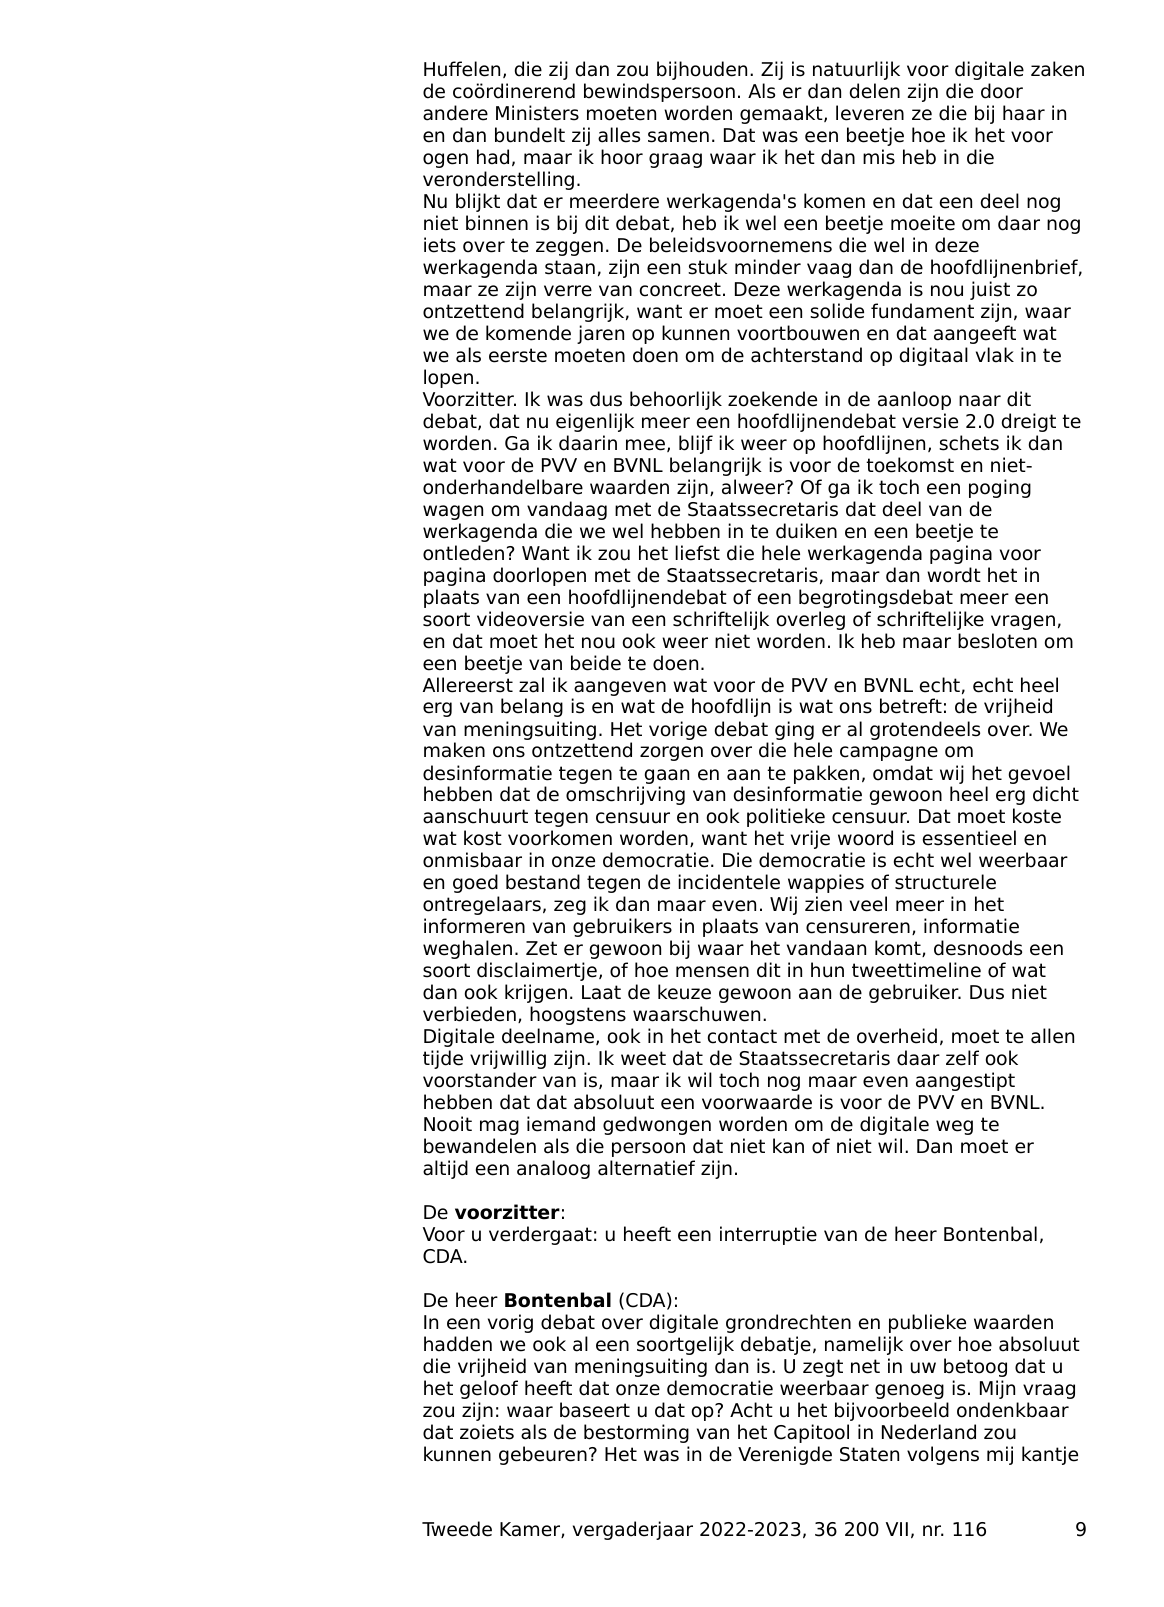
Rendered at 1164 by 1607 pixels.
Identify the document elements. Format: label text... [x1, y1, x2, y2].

text De heer Bontenbal (CDA): [422, 1290, 1087, 1312]
text De voorzitter: [422, 1202, 1087, 1224]
text Voor u verdergaat: u heeft een interruptie van de heer Bontenbal, CDA. [422, 1224, 1087, 1268]
text Nu blijkt dat er meerdere werkagenda's komen en dat een deel nog niet binnen is bij dit debat, heb ik wel een beetje moeite om daar nog iets over te zeggen. De beleidsvoornemens die wel in deze werkagenda staan, zijn een stuk minder vaag dan de hoofdlijnenbrief, maar ze zijn verre van concreet. Deze werkagenda is nou juist zo ontzettend belangrijk, want er moet een solide fundament zijn, waar we de komende jaren op kunnen voortbouwen en dat aangeeft wat we als eerste moeten doen om de achterstand op digitaal vlak in te lopen. [422, 191, 1087, 389]
text Allereerst zal ik aangeven wat voor de PVV en BVNL echt, echt heel erg van belang is en wat de hoofdlijn is wat ons betreft: de vrijheid van meningsuiting. Het vorige debat ging er al grotendeels over. We maken ons ontzettend zorgen over die hele campagne om desinformatie tegen te gaan en aan te pakken, omdat wij het gevoel hebben dat de omschrijving van desinformatie gewoon heel erg dicht aanschuurt tegen censuur en ook politieke censuur. Dat moet koste wat kost voorkomen worden, want het vrije woord is essentieel en onmisbaar in onze democratie. Die democratie is echt wel weerbaar en goed bestand tegen de incidentele wappies of structurele ontregelaars, zeg ik dan maar even. Wij zien veel meer in het informeren van gebruikers in plaats van censureren, informatie weghalen. Zet er gewoon bij waar het vandaan komt, desnoods een soort disclaimertje, of hoe mensen dit in hun tweettimeline of wat dan ook krijgen. Laat de keuze gewoon aan de gebruiker. Dus niet verbieden, hoogstens waarschuwen. [422, 674, 1087, 1026]
text Digitale deelname, ook in het contact met de overheid, moet te allen tijde vrijwillig zijn. Ik weet dat de Staatssecretaris daar zelf ook voorstander van is, maar ik wil toch nog maar even aangestipt hebben dat dat absoluut een voorwaarde is voor de PVV en BVNL. Nooit mag iemand gedwongen worden om de digitale weg te bewandelen als die persoon dat niet kan of niet wil. Dan moet er altijd een analoog alternatief zijn. [422, 1026, 1087, 1180]
text In een vorig debat over digitale grondrechten en publieke waarden hadden we ook al een soortgelijk debatje, namelijk over hoe absoluut die vrijheid van meningsuiting dan is. U zegt net in uw betoog dat u het geloof heeft dat onze democratie weerbaar genoeg is. Mijn vraag zou zijn: waar baseert u dat op? Acht u het bijvoorbeeld ondenkbaar dat zoiets als de bestorming van het Capitool in Nederland zou kunnen gebeuren? Het was in de Verenigde Staten volgens mij kantje [422, 1312, 1087, 1466]
text Huffelen, die zij dan zou bijhouden. Zij is natuurlijk voor digitale zaken de coördinerend bewindspersoon. Als er dan delen zijn die door andere Ministers moeten worden gemaakt, leveren ze die bij haar in en dan bundelt zij alles samen. Dat was een beetje hoe ik het voor ogen had, maar ik hoor graag waar ik het dan mis heb in die veronderstelling. [422, 59, 1087, 191]
text Voorzitter. Ik was dus behoorlijk zoekende in de aanloop naar dit debat, dat nu eigenlijk meer een hoofdlijnendebat versie 2.0 dreigt te worden. Ga ik daarin mee, blijf ik weer op hoofdlijnen, schets ik dan wat voor de PVV en BVNL belangrijk is voor de toekomst en niet-onderhandelbare waarden zijn, alweer? Of ga ik toch een poging wagen om vandaag met de Staatssecretaris dat deel van de werkagenda die we wel hebben in te duiken en een beetje te ontleden? Want ik zou het liefst die hele werkagenda pagina voor pagina doorlopen met de Staatssecretaris, maar dan wordt het in plaats van een hoofdlijnendebat of een begrotingsdebat meer een soort videoversie van een schriftelijk overleg of schriftelijke vragen, en dat moet het nou ook weer niet worden. Ik heb maar besloten om een beetje van beide te doen. [422, 389, 1087, 674]
